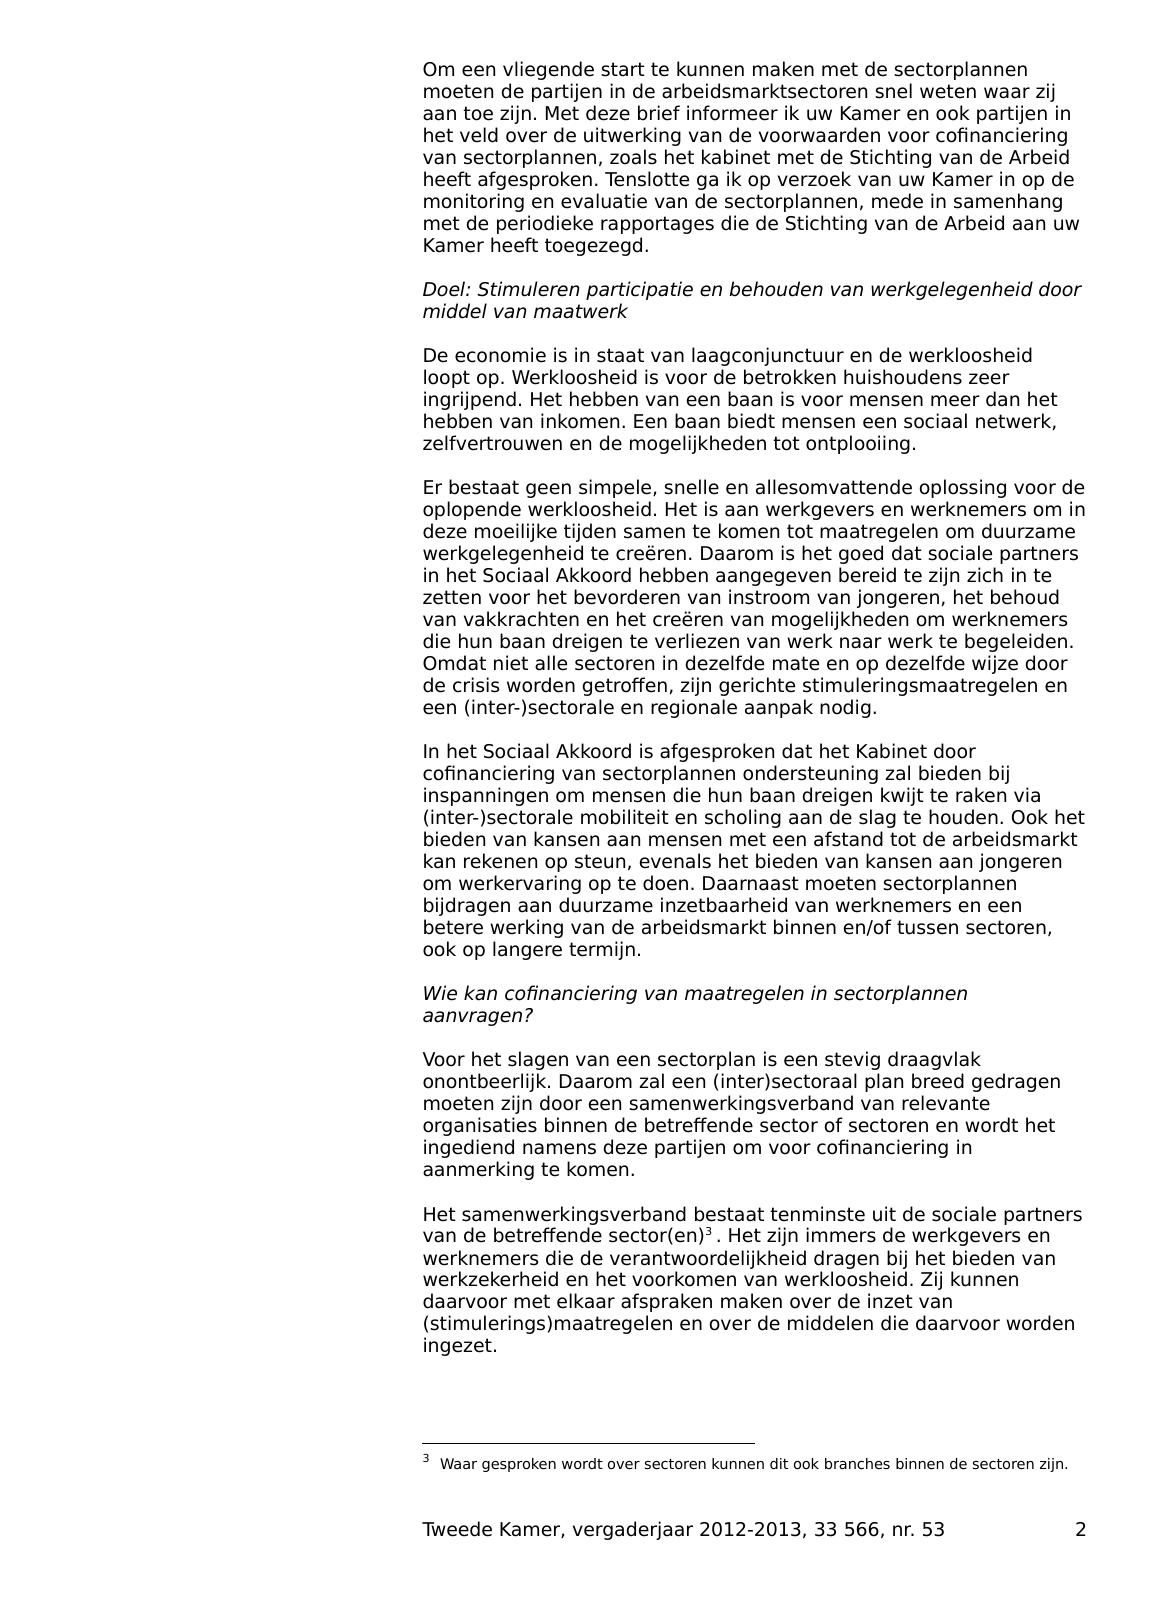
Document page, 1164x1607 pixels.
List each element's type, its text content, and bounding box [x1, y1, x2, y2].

text Waar gesproken wordt over sectoren kunnen dit ook branches binnen de sectoren zijn. [422, 1452, 1087, 1474]
text De economie is in staat van laagconjunctuur en de werkloosheid loopt op. Werkloosheid is voor de betrokken huishoudens zeer ingrijpend. Het hebben van een baan is voor mensen meer dan het hebben van inkomen. Een baan biedt mensen een sociaal netwerk, zelfvertrouwen en de mogelijkheden tot ontplooiing. [422, 345, 1087, 455]
subtitle Wie kan cofinanciering van maatregelen in sectorplannen aanvragen? [422, 983, 1087, 1027]
text Er bestaat geen simpele, snelle en allesomvattende oplossing voor de oplopende werkloosheid. Het is aan werkgevers en werknemers om in deze moeilijke tijden samen te komen tot maatregelen om duurzame werkgelegenheid te creëren. Daarom is het goed dat sociale partners in het Sociaal Akkoord hebben aangegeven bereid te zijn zich in te zetten voor het bevorderen van instroom van jongeren, het behoud van vakkrachten en het creëren van mogelijkheden om werknemers die hun baan dreigen te verliezen van werk naar werk te begeleiden. Omdat niet alle sectoren in dezelfde mate en op dezelfde wijze door de crisis worden getroffen, zijn gerichte stimuleringsmaatregelen en een (inter-)sectorale en regionale aanpak nodig. [422, 477, 1087, 719]
subtitle Doel: Stimuleren participatie en behouden van werkgelegenheid door middel van maatwerk [422, 279, 1087, 323]
text Om een vliegende start te kunnen maken met de sectorplannen moeten de partijen in de arbeidsmarktsectoren snel weten waar zij aan toe zijn. Met deze brief informeer ik uw Kamer en ook partijen in het veld over de uitwerking van de voorwaarden voor cofinanciering van sectorplannen, zoals het kabinet met de Stichting van de Arbeid heeft afgesproken. Tenslotte ga ik op verzoek van uw Kamer in op de monitoring en evaluatie van de sectorplannen, mede in samenhang met de periodieke rapportages die de Stichting van de Arbeid aan uw Kamer heeft toegezegd. [422, 59, 1087, 257]
text In het Sociaal Akkoord is afgesproken dat het Kabinet door cofinanciering van sectorplannen ondersteuning zal bieden bij inspanningen om mensen die hun baan dreigen kwijt te raken via (inter-)sectorale mobiliteit en scholing aan de slag te houden. Ook het bieden van kansen aan mensen met een afstand tot de arbeidsmarkt kan rekenen op steun, evenals het bieden van kansen aan jongeren om werkervaring op te doen. Daarnaast moeten sectorplannen bijdragen aan duurzame inzetbaarheid van werknemers en een betere werking van de arbeidsmarkt binnen en/of tussen sectoren, ook op langere termijn. [422, 741, 1087, 961]
text Voor het slagen van een sectorplan is een stevig draagvlak onontbeerlijk. Daarom zal een (inter)sectoraal plan breed gedragen moeten zijn door een samenwerkingsverband van relevante organisaties binnen de betreffende sector of sectoren en wordt het ingediend namens deze partijen om voor cofinanciering in aanmerking te komen. [422, 1049, 1087, 1181]
text Het samenwerkingsverband bestaat tenminste uit de sociale partners van de betreffende sector(en). Het zijn immers de werkgevers en werknemers die de verantwoordelijkheid dragen bij het bieden van werkzekerheid en het voorkomen van werkloosheid. Zij kunnen daarvoor met elkaar afspraken maken over de inzet van (stimulerings)maatregelen en over de middelen die daarvoor worden ingezet. [422, 1203, 1087, 1357]
